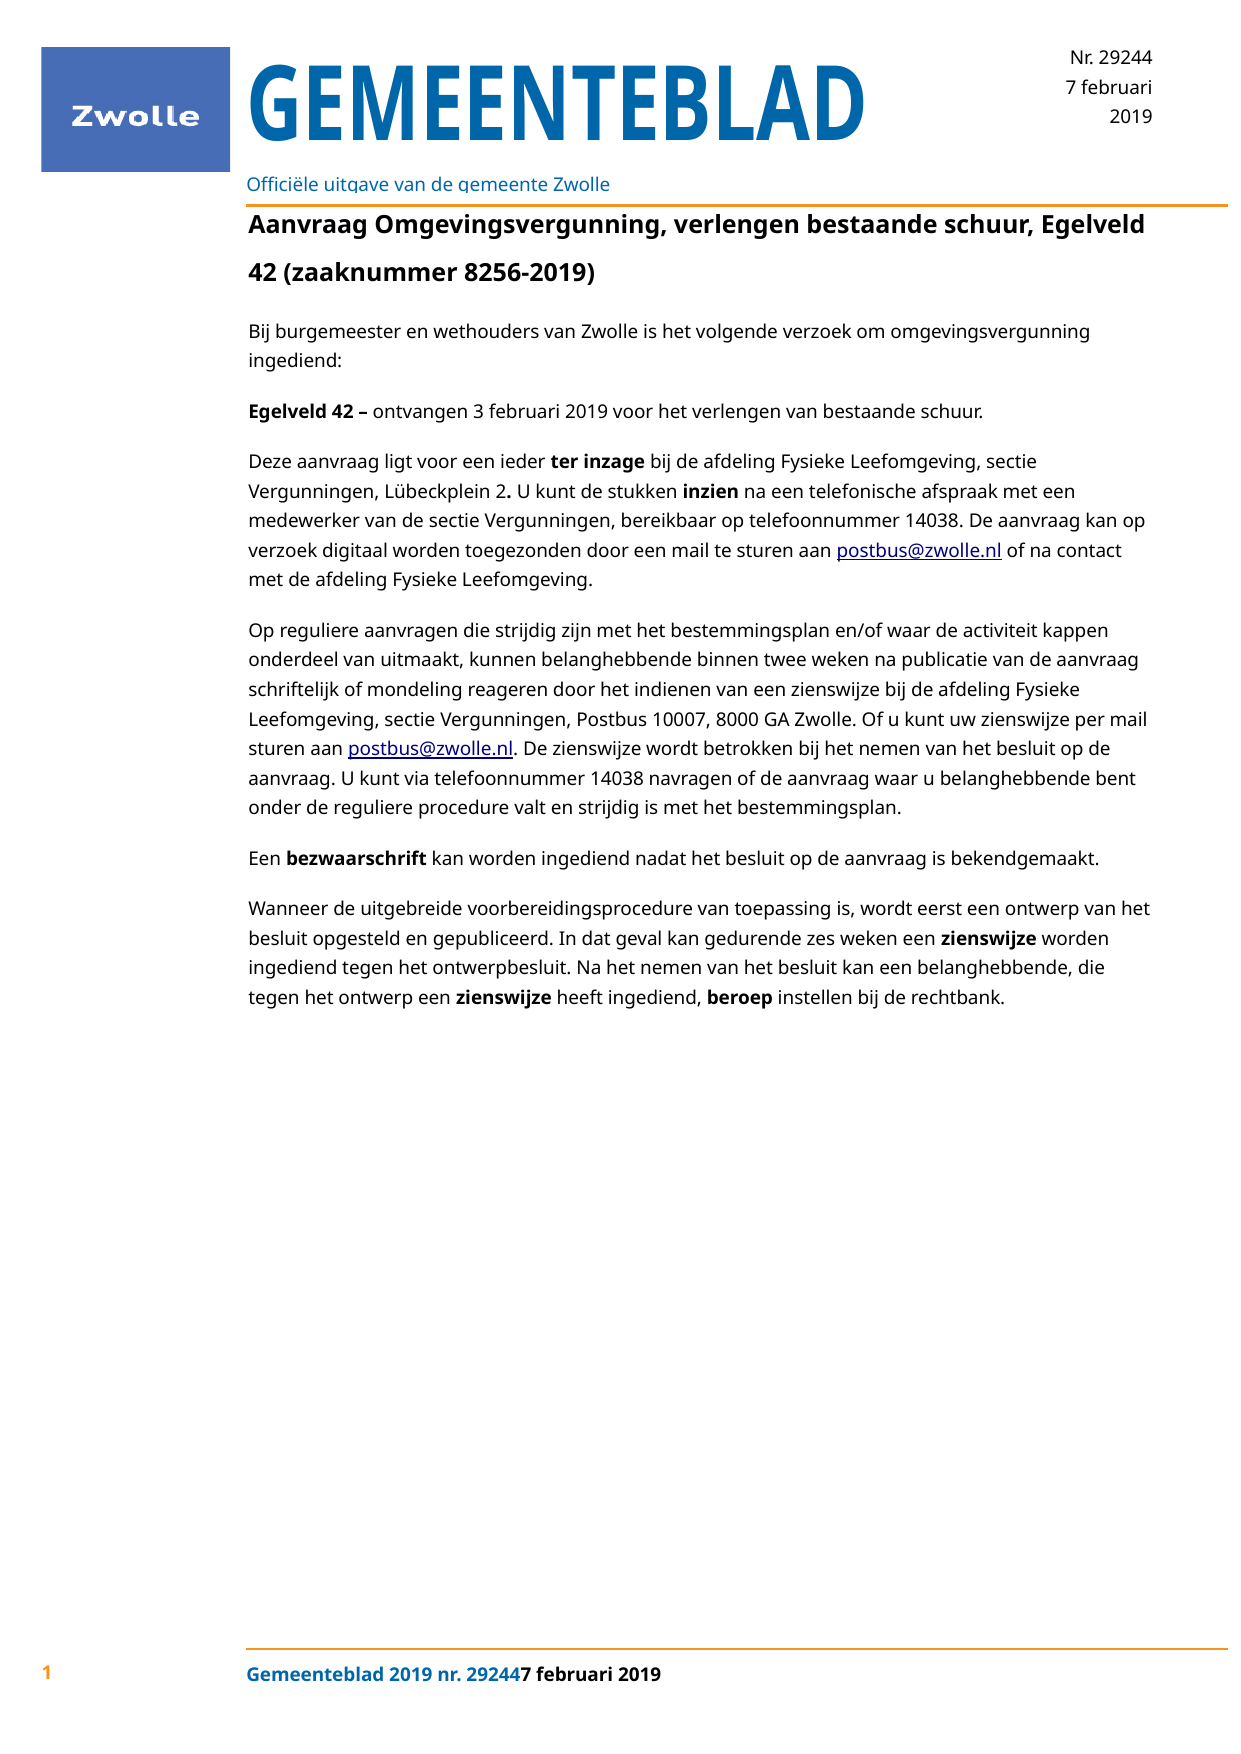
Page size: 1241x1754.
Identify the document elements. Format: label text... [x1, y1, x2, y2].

text Een bezwaarschrift kan worden ingediend nadat het besluit op de aanvraag is bekendgemaakt. [248, 845, 1152, 871]
text Aanvraag Omgevingsvergunning, verlengen bestaande schuur, Egelveld 42 (zaaknummer 8256-2019) [248, 207, 1152, 288]
text Deze aanvraag ligt voor een ieder ter inzage bij de afdeling Fysieke Leefomgeving, sectie Vergunningen, Lübeckplein 2. U kunt de stukken inzien na een telefonische afspraak met een medewerker van de sectie Vergunningen, bereikbaar op telefoonnummer 14038. De aanvraag kan op verzoek digitaal worden toegezonden door een mail te sturen aan postbus@zwolle.nl of na contact met de afdeling Fysieke Leefomgeving. [248, 448, 1152, 592]
text Egelveld 42 – ontvangen 3 februari 2019 voor het verlengen van bestaande schuur. [248, 398, 1152, 424]
text Wanneer de uitgebreide voorbereidingsprocedure van toepassing is, wordt eerst een ontwerp van het besluit opgesteld en gepubliceerd. In dat geval kan gedurende zes weken een zienswijze worden ingediend tegen het ontwerpbesluit. Na het nemen van het besluit kan een belanghebbende, die tegen het ontwerp een zienswijze heeft ingediend, beroep instellen bij de rechtbank. [248, 895, 1152, 1010]
picture [41, 47, 231, 172]
text Bij burgemeester en wethouders van Zwolle is het volgende verzoek om omgevingsvergunning ingediend: [248, 318, 1152, 373]
text Op reguliere aanvragen die strijdig zijn met het bestemmingsplan en/of waar de activiteit kappen onderdeel van uitmaakt, kunnen belanghebbende binnen twee weken na publicatie van de aanvraag schriftelijk of mondeling reageren door het indienen van een zienswijze bij de afdeling Fysieke Leefomgeving, sectie Vergunningen, Postbus 10007, 8000 GA Zwolle. Of u kunt uw zienswijze per mail sturen aan postbus@zwolle.nl. De zienswijze wordt betrokken bij het nemen van het besluit op de aanvraag. U kunt via telefoonnummer 14038 navragen of de aanvraag waar u belanghebbende bent onder de reguliere procedure valt en strijdig is met het bestemmingsplan. [248, 617, 1152, 820]
